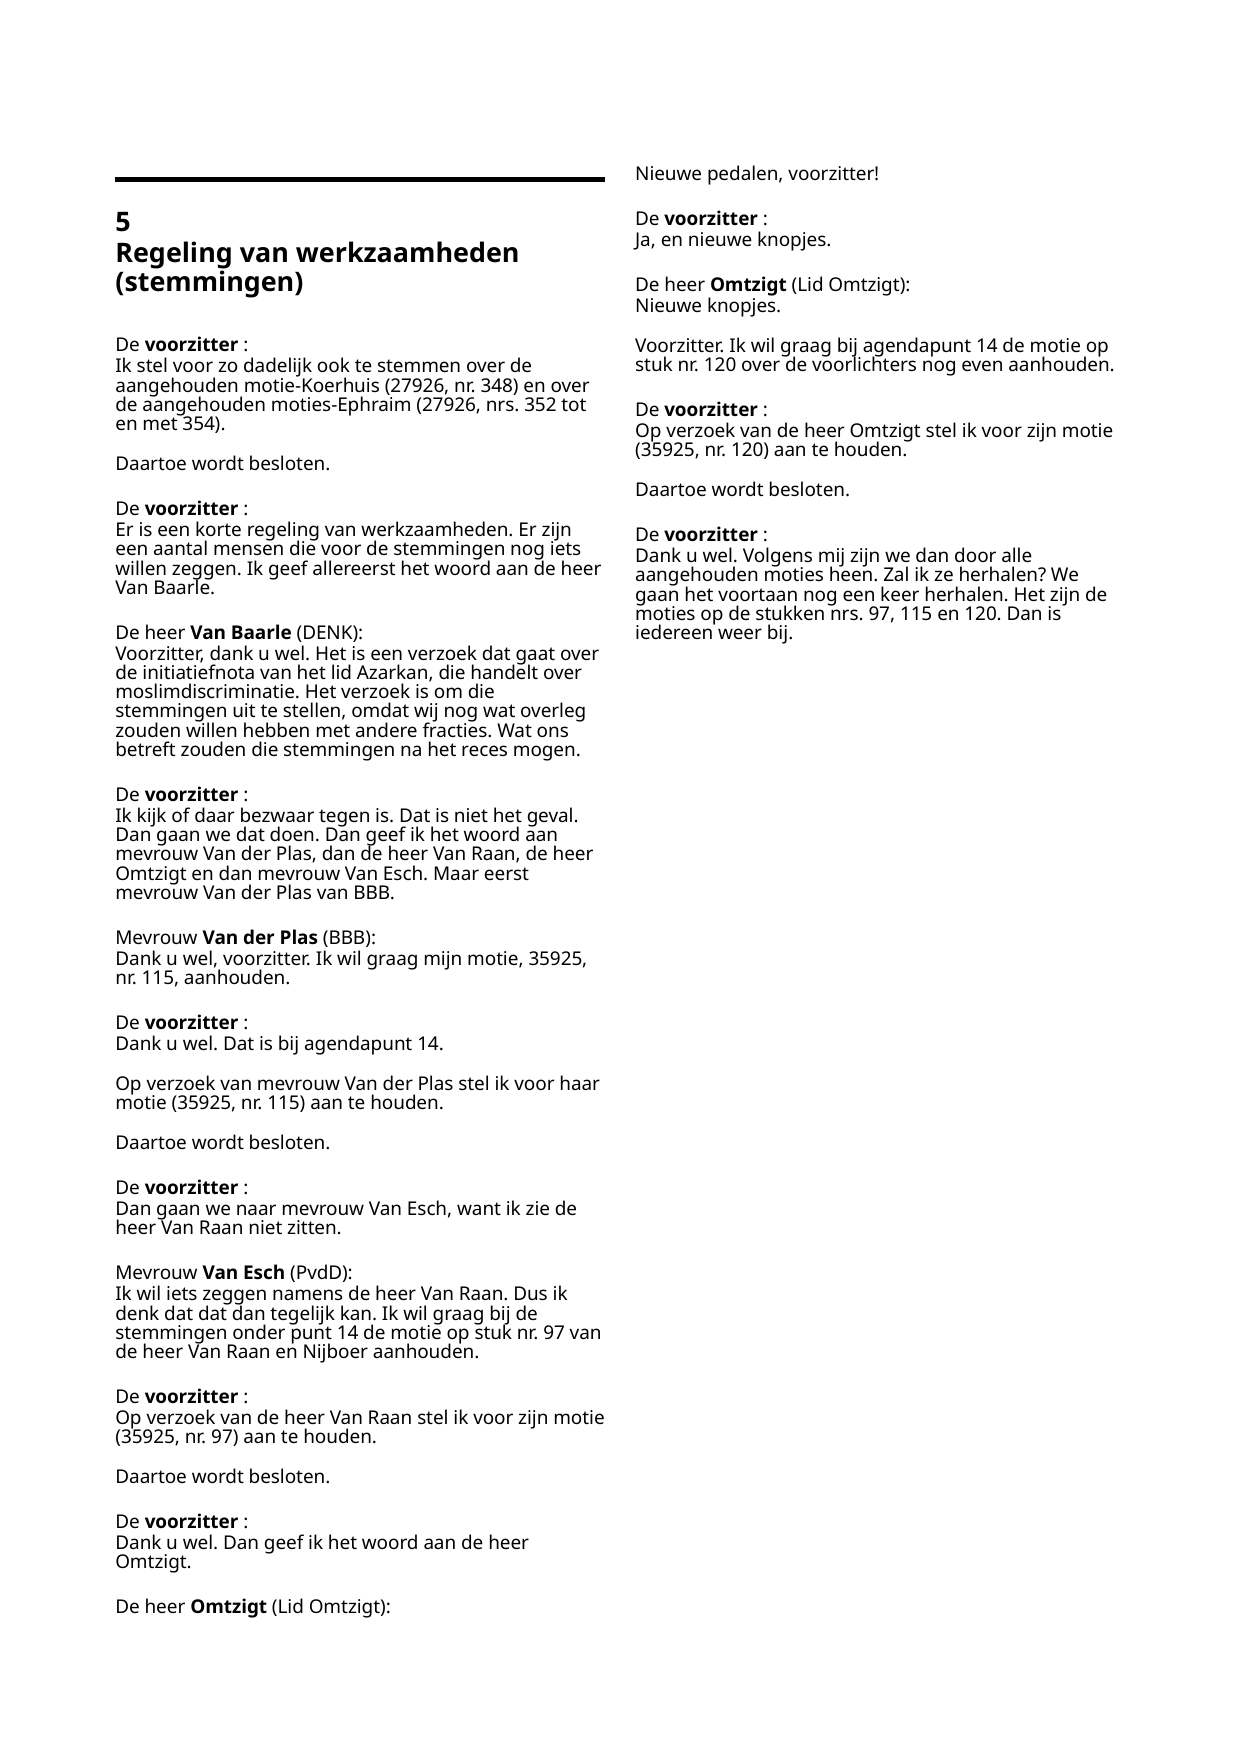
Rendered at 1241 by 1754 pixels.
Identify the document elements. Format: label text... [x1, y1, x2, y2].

text De voorzitter : [635, 396, 1125, 422]
text De voorzitter : [115, 781, 605, 807]
text Nieuwe pedalen, voorzitter! [635, 165, 1125, 184]
text Op verzoek van de heer Van Raan stel ik voor zijn motie (35925, nr. 97) aan te houden. [115, 1409, 605, 1447]
text Dank u wel. Volgens mij zijn we dan door alle aangehouden moties heen. Zal ik ze herhalen? We gaan het voortaan nog een keer herhalen. Het zijn de moties op de stukken nrs. 97, 115 en 120. Dan is iedereen weer bij. [635, 547, 1125, 643]
text Ik wil iets zeggen namens de heer Van Raan. Dus ik denk dat dat dan tegelijk kan. Ik wil graag bij de stemmingen onder punt 14 de motie op stuk nr. 97 van de heer Van Raan en Nijboer aanhouden. [115, 1285, 605, 1362]
text De voorzitter : [115, 332, 605, 357]
text Ik kijk of daar bezwaar tegen is. Dat is niet het geval. Dan gaan we dat doen. Dan geef ik het woord aan mevrouw Van der Plas, dan de heer Van Raan, de heer Omtzigt en dan mevrouw Van Esch. Maar eerst mevrouw Van der Plas van BBB. [115, 807, 605, 903]
text De voorzitter : [115, 1174, 605, 1200]
text Daartoe wordt besloten. [115, 1468, 605, 1487]
text Voorzitter, dank u wel. Het is een verzoek dat gaat over de initiatiefnota van het lid Azarkan, die handelt over moslimdiscriminatie. Het verzoek is om die stemmingen uit te stellen, omdat wij nog wat overleg zouden willen hebben met andere fracties. Wat ons betreft zouden die stemmingen na het reces mogen. [115, 645, 605, 760]
text Dank u wel. Dat is bij agendapunt 14. [115, 1035, 605, 1054]
text Mevrouw Van Esch (PvdD): [115, 1259, 605, 1285]
text Daartoe wordt besloten. [115, 1134, 605, 1153]
text De voorzitter : [635, 521, 1125, 547]
text Er is een korte regeling van werkzaamheden. Er zijn een aantal mensen die voor de stemmingen nog iets willen zeggen. Ik geef allereerst het woord aan de heer Van Baarle. [115, 521, 605, 598]
text Daartoe wordt besloten. [115, 455, 605, 474]
text Regeling van werkzaamheden (stemmingen) [115, 239, 605, 312]
text Mevrouw Van der Plas (BBB): [115, 924, 605, 950]
text Daartoe wordt besloten. [635, 481, 1125, 501]
text Op verzoek van mevrouw Van der Plas stel ik voor haar motie (35925, nr. 115) aan te houden. [115, 1075, 605, 1113]
text Dan gaan we naar mevrouw Van Esch, want ik zie de heer Van Raan niet zitten. [115, 1200, 605, 1239]
text De voorzitter : [115, 1383, 605, 1409]
text De voorzitter : [635, 205, 1125, 231]
text De heer Omtzigt (Lid Omtzigt): [635, 271, 1125, 297]
text Voorzitter. Ik wil graag bij agendapunt 14 de motie op stuk nr. 120 over de voorlichters nog even aanhouden. [635, 337, 1125, 376]
text De voorzitter : [115, 1009, 605, 1035]
text De voorzitter : [115, 495, 605, 521]
text De heer Omtzigt (Lid Omtzigt): [115, 1593, 605, 1619]
text Ik stel voor zo dadelijk ook te stemmen over de aangehouden motie-Koerhuis (27926, nr. 348) en over de aangehouden moties-Ephraim (27926, nrs. 352 tot en met 354). [115, 357, 605, 434]
text Op verzoek van de heer Omtzigt stel ik voor zijn motie (35925, nr. 120) aan te houden. [635, 422, 1125, 461]
text De heer Van Baarle (DENK): [115, 619, 605, 645]
text 5 [115, 203, 605, 239]
text Ja, en nieuwe knopjes. [635, 231, 1125, 250]
text De voorzitter : [115, 1508, 605, 1534]
text Nieuwe knopjes. [635, 297, 1125, 316]
text Dank u wel. Dan geef ik het woord aan de heer Omtzigt. [115, 1534, 605, 1572]
text Dank u wel, voorzitter. Ik wil graag mijn motie, 35925, nr. 115, aanhouden. [115, 950, 605, 988]
